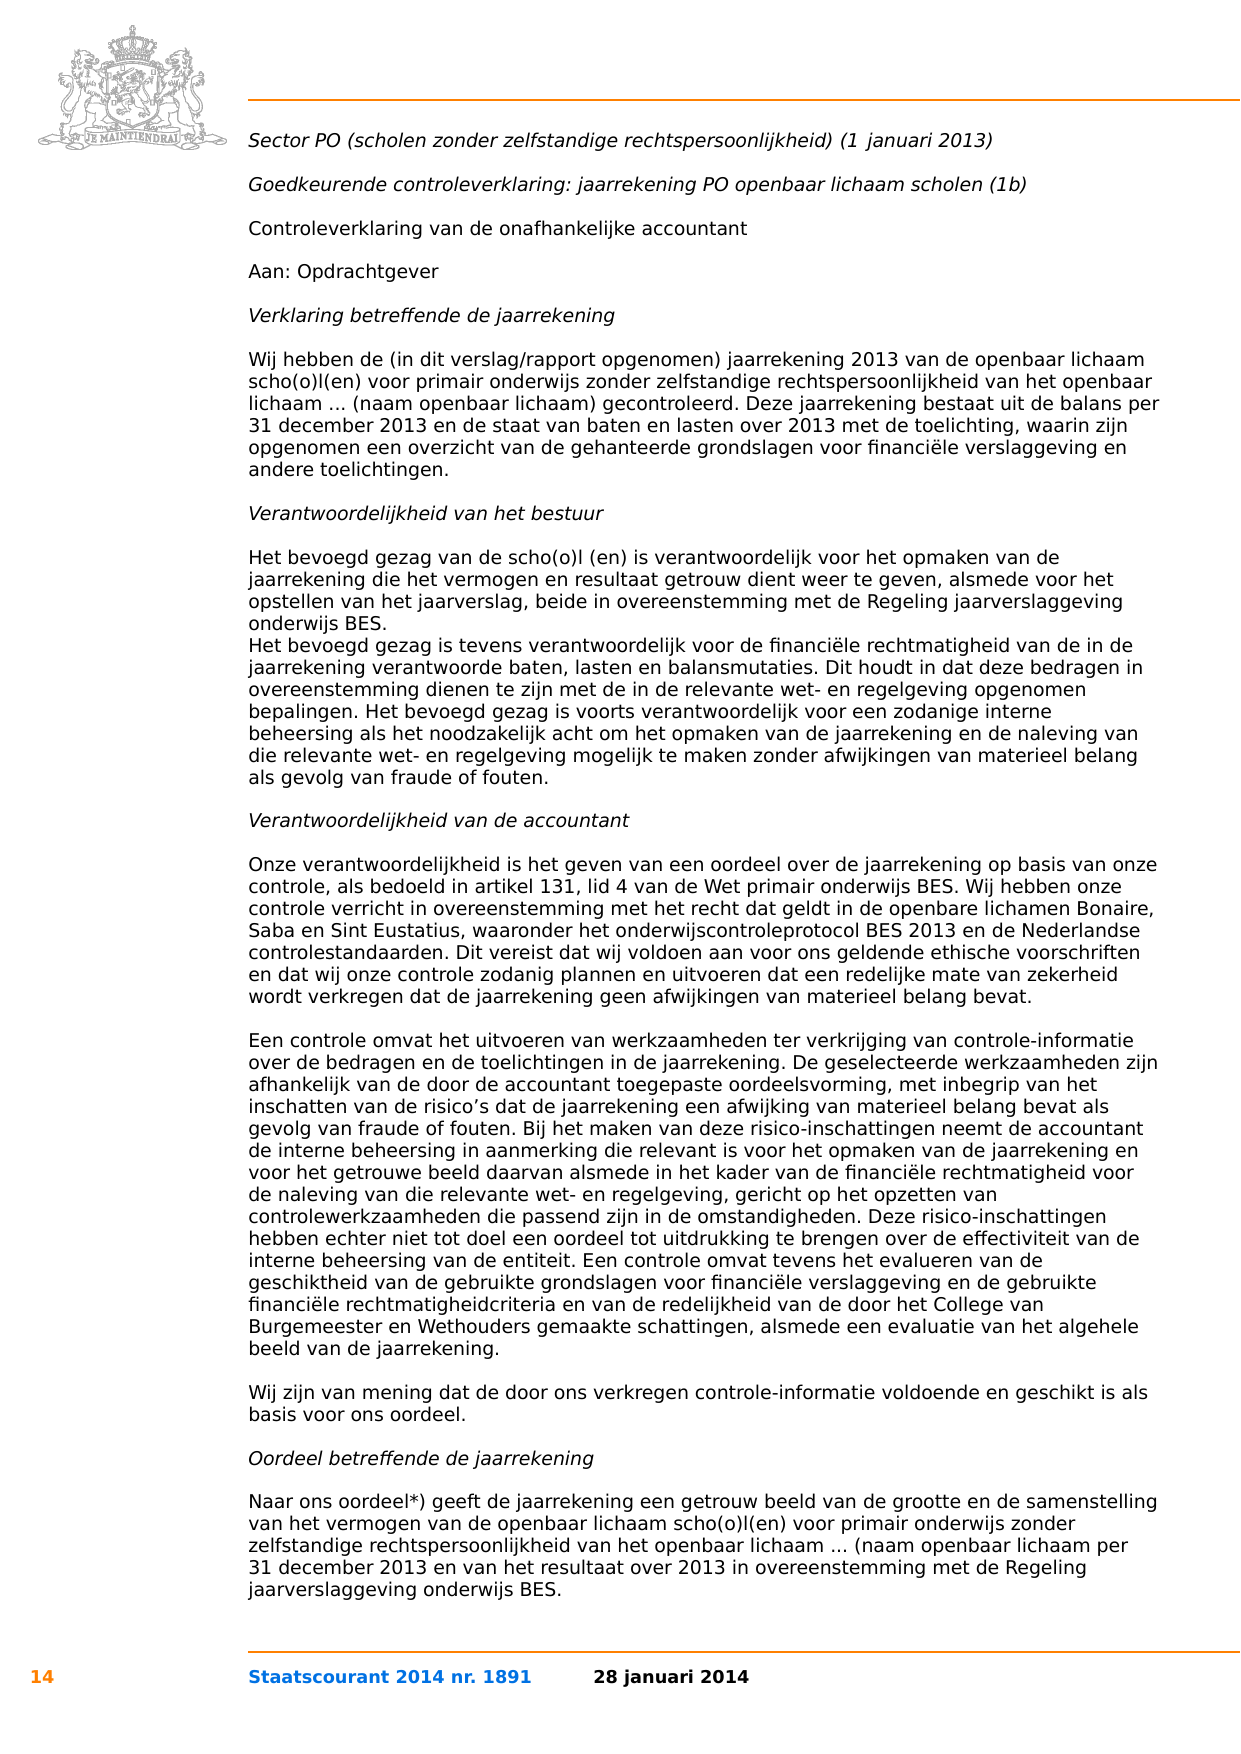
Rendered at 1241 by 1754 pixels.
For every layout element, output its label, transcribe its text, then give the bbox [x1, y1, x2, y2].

text Het bevoegd gezag is tevens verantwoordelijk voor de financiële rechtmatigheid van de in de jaarrekening verantwoorde baten, lasten en balansmutaties. Dit houdt in dat deze bedragen in overeenstemming dienen te zijn met de in de relevante wet- en regelgeving opgenomen bepalingen. Het bevoegd gezag is voorts verantwoordelijk voor een zodanige interne beheersing als het noodzakelijk acht om het opmaken van de jaarrekening en de naleving van die relevante wet- en regelgeving mogelijk te maken zonder afwijkingen van materieel belang als gevolg van fraude of fouten. [248, 635, 1163, 788]
text Naar ons oordeel*) geeft de jaarrekening een getrouw beeld van de grootte en de samenstelling van het vermogen van de openbaar lichaam scho(o)l(en) voor primair onderwijs zonder zelfstandige rechtspersoonlijkheid van het openbaar lichaam ... (naam openbaar lichaam per 31 december 2013 en van het resultaat over 2013 in overeenstemming met de Regeling jaarverslaggeving onderwijs BES. [248, 1491, 1163, 1601]
text Wij zijn van mening dat de door ons verkregen controle-informatie voldoende en geschikt is als basis voor ons oordeel. [248, 1382, 1163, 1426]
text Wij hebben de (in dit verslag/rapport opgenomen) jaarrekening 2013 van de openbaar lichaam scho(o)l(en) voor primair onderwijs zonder zelfstandige rechtspersoonlijkheid van het openbaar lichaam ... (naam openbaar lichaam) gecontroleerd. Deze jaarrekening bestaat uit de balans per 31 december 2013 en de staat van baten en lasten over 2013 met de toelichting, waarin zijn opgenomen een overzicht van de gehanteerde grondslagen voor financiële verslaggeving en andere toelichtingen. [248, 349, 1163, 481]
text Controleverklaring van de onafhankelijke accountant [248, 218, 1163, 239]
text Aan: Opdrachtgever [248, 261, 1163, 283]
text Onze verantwoordelijkheid is het geven van een oordeel over de jaarrekening op basis van onze controle, als bedoeld in artikel 131, lid 4 van de Wet primair onderwijs BES. Wij hebben onze controle verricht in overeenstemming met het recht dat geldt in de openbare lichamen Bonaire, Saba en Sint Eustatius, waaronder het onderwijscontroleprotocol BES 2013 en de Nederlandse controlestandaarden. Dit vereist dat wij voldoen aan voor ons geldende ethische voorschriften en dat wij onze controle zodanig plannen en uitvoeren dat een redelijke mate van zekerheid wordt verkregen dat de jaarrekening geen afwijkingen van materieel belang bevat. [248, 854, 1163, 1008]
subtitle Goedkeurende controleverklaring: jaarrekening PO openbaar lichaam scholen (1b) [248, 174, 1163, 196]
subtitle Verklaring betreffende de jaarrekening [248, 305, 1163, 327]
picture [38, 25, 227, 150]
subtitle Verantwoordelijkheid van het bestuur [248, 503, 1163, 525]
subtitle Oordeel betreffende de jaarrekening [248, 1447, 1163, 1469]
text Het bevoegd gezag van de scho(o)l (en) is verantwoordelijk voor het opmaken van de jaarrekening die het vermogen en resultaat getrouw dient weer te geven, alsmede voor het opstellen van het jaarverslag, beide in overeenstemming met de Regeling jaarverslaggeving onderwijs BES. [248, 547, 1163, 635]
subtitle Sector PO (scholen zonder zelfstandige rechtspersoonlijkheid) (1 januari 2013) [248, 130, 1163, 152]
text Een controle omvat het uitvoeren van werkzaamheden ter verkrijging van controle-informatie over de bedragen en de toelichtingen in de jaarrekening. De geselecteerde werkzaamheden zijn afhankelijk van de door de accountant toegepaste oordeelsvorming, met inbegrip van het inschatten van de risico’s dat de jaarrekening een afwijking van materieel belang bevat als gevolg van fraude of fouten. Bij het maken van deze risico-inschattingen neemt de accountant de interne beheersing in aanmerking die relevant is voor het opmaken van de jaarrekening en voor het getrouwe beeld daarvan alsmede in het kader van de financiële rechtmatigheid voor de naleving van die relevante wet- en regelgeving, gericht op het opzetten van controlewerkzaamheden die passend zijn in de omstandigheden. Deze risico-inschattingen hebben echter niet tot doel een oordeel tot uitdrukking te brengen over de effectiviteit van de interne beheersing van de entiteit. Een controle omvat tevens het evalueren van de geschiktheid van de gebruikte grondslagen voor financiële verslaggeving en de gebruikte financiële rechtmatigheidcriteria en van de redelijkheid van de door het College van Burgemeester en Wethouders gemaakte schattingen, alsmede een evaluatie van het algehele beeld van de jaarrekening. [248, 1030, 1163, 1360]
subtitle Verantwoordelijkheid van de accountant [248, 810, 1163, 832]
